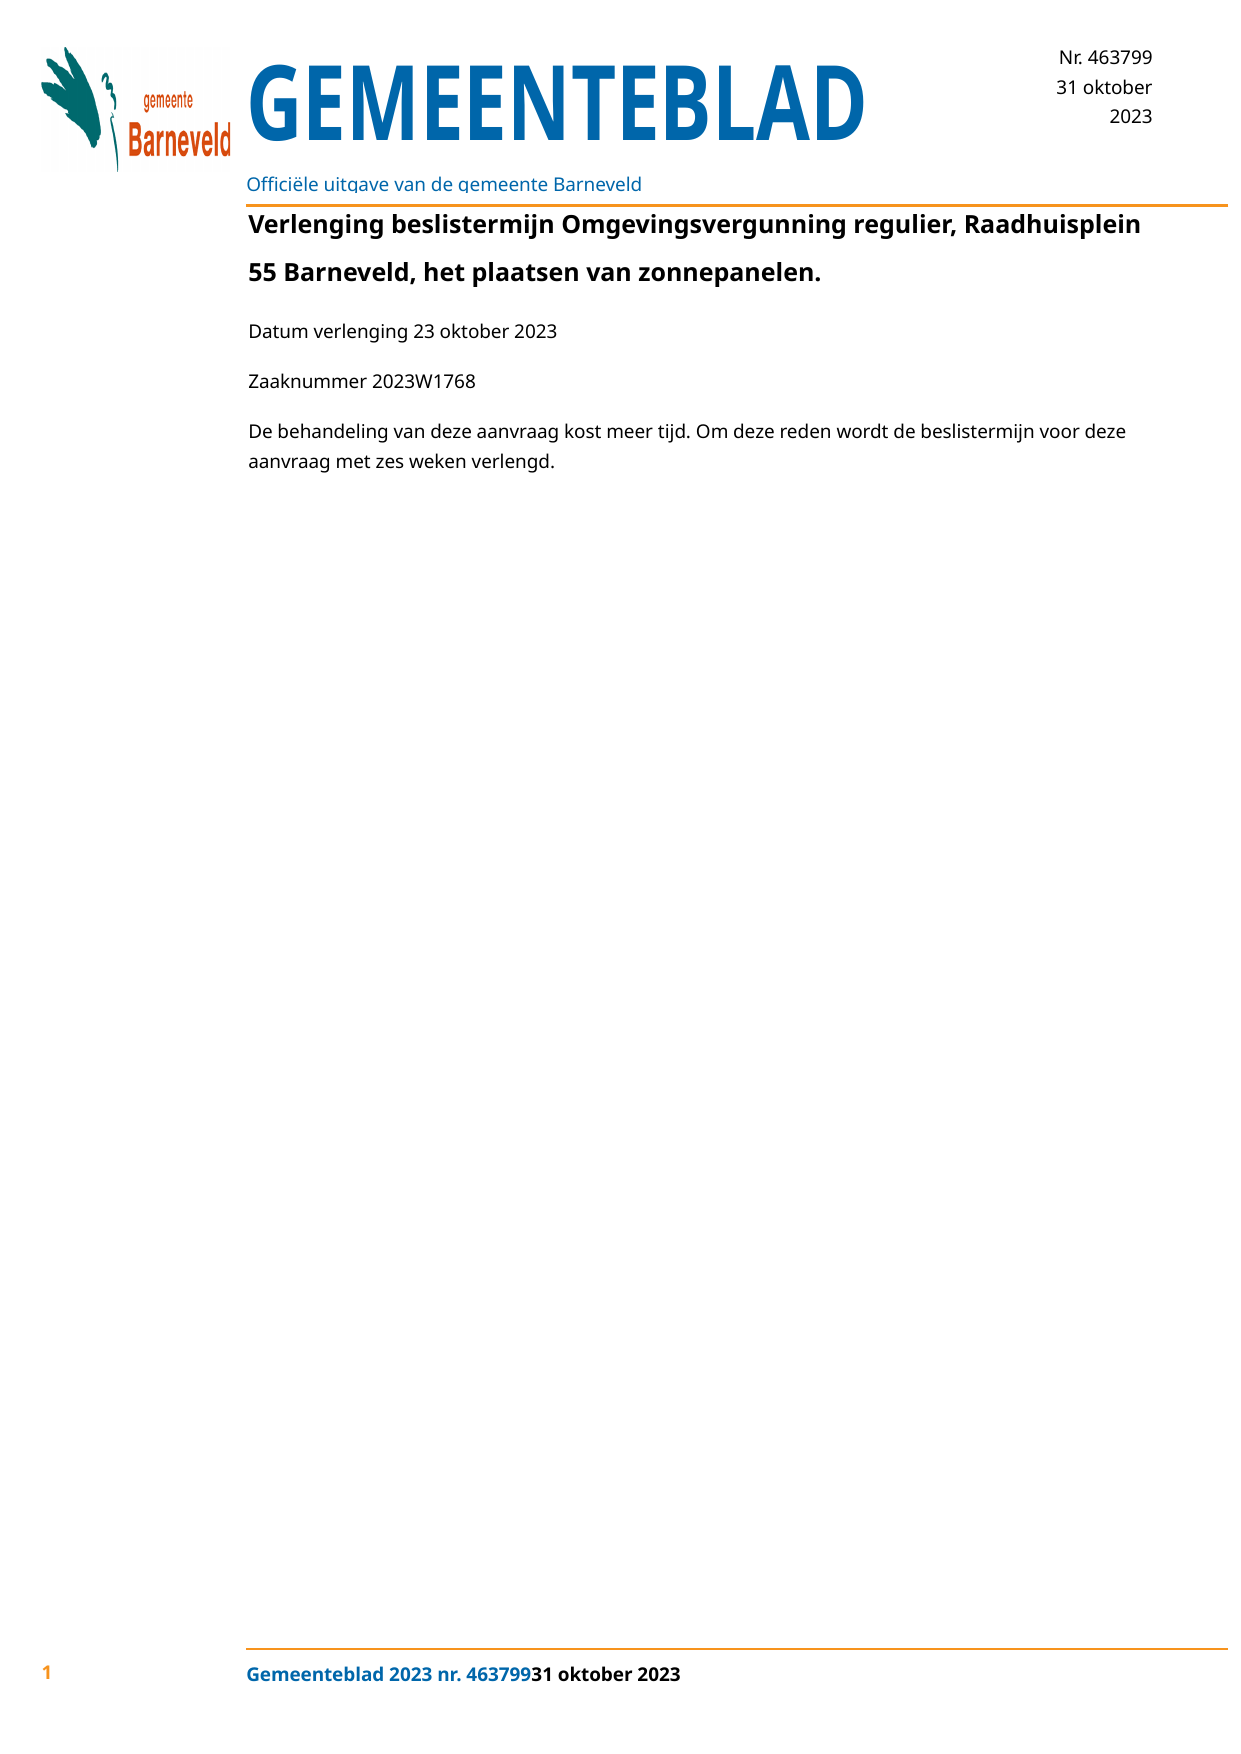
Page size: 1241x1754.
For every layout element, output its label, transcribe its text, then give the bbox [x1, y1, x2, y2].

text Verlenging beslistermijn Omgevingsvergunning regulier, Raadhuisplein 55 Barneveld, het plaatsen van zonnepanelen. [248, 207, 1152, 288]
text Zaaknummer 2023W1768 [248, 368, 1152, 394]
picture [41, 47, 231, 172]
text De behandeling van deze aanvraag kost meer tijd. Om deze reden wordt de beslistermijn voor deze aanvraag met zes weken verlengd. [248, 419, 1152, 474]
text Datum verlenging 23 oktober 2023 [248, 318, 1152, 344]
